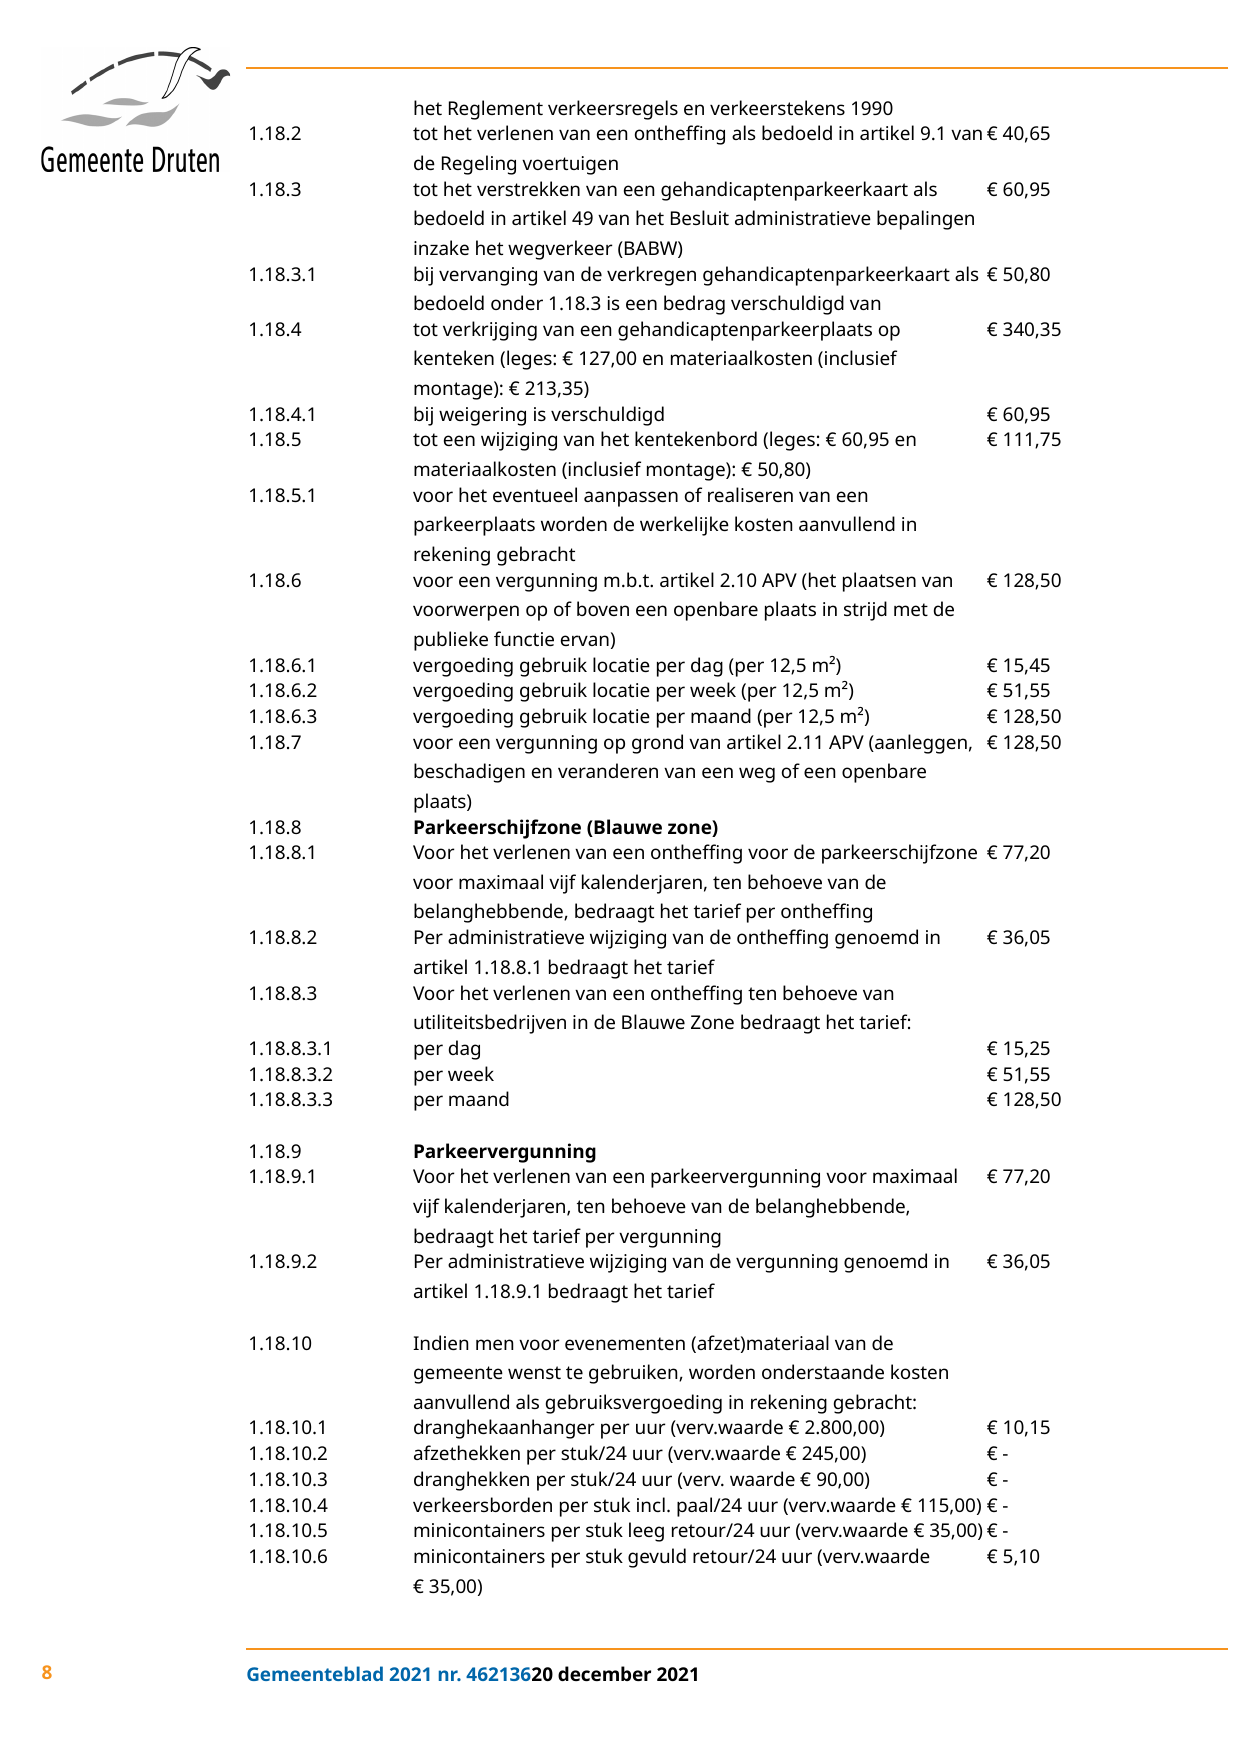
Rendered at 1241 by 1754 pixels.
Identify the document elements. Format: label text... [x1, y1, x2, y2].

table_cell 1.18.10.1 [248, 1415, 413, 1440]
table_cell 1.18.10.6 [248, 1543, 413, 1598]
table_cell € - [987, 1518, 1152, 1543]
table_cell 1.18.8.3.2 [248, 1061, 413, 1087]
table_cell bij weigering is verschuldigd [413, 401, 987, 427]
table_cell 1.18.2 [248, 121, 413, 176]
table_cell [248, 1112, 413, 1138]
table_cell 1.18.10.4 [248, 1492, 413, 1517]
table_cell Per administratieve wijziging van de ontheffing genoemd in artikel 1.18.8.1 bedraagt het tarief [413, 925, 987, 980]
table_cell 1.18.3.1 [248, 261, 413, 316]
table_cell 1.18.7 [248, 729, 413, 814]
table_cell bij vervanging van de verkregen gehandicaptenparkeerkaart als bedoeld onder 1.18.3 is een bedrag verschuldigd van [413, 261, 987, 316]
table_cell voor het eventueel aanpassen of realiseren van een parkeerplaats worden de werkelijke kosten aanvullend in rekening gebracht [413, 482, 987, 567]
table_cell 1.18.8.3.1 [248, 1035, 413, 1061]
table_cell Per administratieve wijziging van de vergunning genoemd in artikel 1.18.9.1 bedraagt het tarief [413, 1249, 987, 1304]
table_cell tot het verstrekken van een gehandicaptenparkeerkaart als bedoeld in artikel 49 van het Besluit administratieve bepalingen inzake het wegverkeer (BABW) [413, 176, 987, 261]
table_cell [987, 814, 1152, 839]
table_cell € - [987, 1440, 1152, 1466]
table_cell 1.18.9.2 [248, 1249, 413, 1304]
table_cell € 36,05 [987, 925, 1152, 980]
table_cell 1.18.5 [248, 427, 413, 482]
table_cell € 60,95 [987, 176, 1152, 261]
table_cell tot verkrijging van een gehandicaptenparkeerplaats op kenteken (leges: € 127,00 en materiaalkosten (inclusief montage): € 213,35) [413, 316, 987, 401]
table_cell € 77,20 [987, 840, 1152, 924]
table_cell 1.18.10.3 [248, 1466, 413, 1492]
picture [41, 47, 231, 172]
table_cell [987, 482, 1152, 567]
table_cell dranghekaanhanger per uur (verv.waarde € 2.800,00) [413, 1415, 987, 1440]
table_cell € 51,55 [987, 1061, 1152, 1087]
table_cell [987, 1330, 1152, 1414]
table_cell tot een wijziging van het kentekenbord (leges: € 60,95 en materiaalkosten (inclusief montage): € 50,80) [413, 427, 987, 482]
table_cell per week [413, 1061, 987, 1087]
table_cell 1.18.8 [248, 814, 413, 839]
table_cell verkeersborden per stuk incl. paal/24 uur (verv.waarde € 115,00) [413, 1492, 987, 1517]
table_cell 1.18.4.1 [248, 401, 413, 427]
table_cell Voor het verlenen van een ontheffing ten behoeve van utiliteitsbedrijven in de Blauwe Zone bedraagt het tarief: [413, 980, 987, 1035]
table_cell € 77,20 [987, 1164, 1152, 1249]
table_cell [987, 1112, 1152, 1138]
table_cell Indien men voor evenementen (afzet)materiaal van de gemeente wenst te gebruiken, worden onderstaande kosten aanvullend als gebruiksvergoeding in rekening gebracht: [413, 1330, 987, 1414]
table_cell 1.18.6.2 [248, 678, 413, 703]
table_cell Parkeervergunning [413, 1138, 987, 1164]
table_cell € 51,55 [987, 678, 1152, 703]
table_cell Voor het verlenen van een parkeervergunning voor maximaal vijf kalenderjaren, ten behoeve van de belanghebbende, bedraagt het tarief per vergunning [413, 1164, 987, 1249]
table_cell 1.18.10 [248, 1330, 413, 1414]
table_cell € 5,10 [987, 1543, 1152, 1598]
table_cell € 50,80 [987, 261, 1152, 316]
table_cell 1.18.6.3 [248, 703, 413, 729]
table_cell € 128,50 [987, 729, 1152, 814]
table_cell € - [987, 1492, 1152, 1517]
table_cell tot het verlenen van een ontheffing als bedoeld in artikel 9.1 van de Regeling voertuigen [413, 121, 987, 176]
table_cell dranghekken per stuk/24 uur (verv. waarde € 90,00) [413, 1466, 987, 1492]
table_cell € - [987, 1466, 1152, 1492]
table_cell [248, 1304, 413, 1330]
table_cell 1.18.6 [248, 567, 413, 652]
table_cell 1.18.9 [248, 1138, 413, 1164]
table_cell € 128,50 [987, 703, 1152, 729]
table_cell het Reglement verkeersregels en verkeerstekens 1990 [413, 95, 987, 121]
table_cell 1.18.8.1 [248, 840, 413, 924]
table_cell 1.18.9.1 [248, 1164, 413, 1249]
table_cell afzethekken per stuk/24 uur (verv.waarde € 245,00) [413, 1440, 987, 1466]
table_cell 1.18.10.5 [248, 1518, 413, 1543]
table_cell 1.18.8.2 [248, 925, 413, 980]
table_cell vergoeding gebruik locatie per maand (per 12,5 m²) [413, 703, 987, 729]
table_cell [248, 95, 413, 121]
table_cell per dag [413, 1035, 987, 1061]
table_cell vergoeding gebruik locatie per dag (per 12,5 m²) [413, 652, 987, 677]
table_cell Parkeerschijfzone (Blauwe zone) [413, 814, 987, 839]
table_cell 1.18.3 [248, 176, 413, 261]
table_cell 1.18.6.1 [248, 652, 413, 677]
table_cell minicontainers per stuk gevuld retour/24 uur (verv.waarde € 35,00) [413, 1543, 987, 1598]
table_cell per maand [413, 1087, 987, 1112]
table_cell vergoeding gebruik locatie per week (per 12,5 m²) [413, 678, 987, 703]
table_cell € 36,05 [987, 1249, 1152, 1304]
table_cell voor een vergunning m.b.t. artikel 2.10 APV (het plaatsen van voorwerpen op of boven een openbare plaats in strijd met de publieke functie ervan) [413, 567, 987, 652]
table_cell [413, 1304, 987, 1330]
table_cell [413, 1112, 987, 1138]
table_cell € 340,35 [987, 316, 1152, 401]
table_cell € 10,15 [987, 1415, 1152, 1440]
table_cell € 60,95 [987, 401, 1152, 427]
table_cell minicontainers per stuk leeg retour/24 uur (verv.waarde € 35,00) [413, 1518, 987, 1543]
table_cell [987, 1138, 1152, 1164]
table_cell [987, 95, 1152, 121]
table_cell 1.18.5.1 [248, 482, 413, 567]
table_cell € 15,45 [987, 652, 1152, 677]
table_cell € 40,65 [987, 121, 1152, 176]
table_cell [987, 1304, 1152, 1330]
table_cell € 128,50 [987, 567, 1152, 652]
table_cell € 15,25 [987, 1035, 1152, 1061]
table_cell 1.18.10.2 [248, 1440, 413, 1466]
table_cell € 111,75 [987, 427, 1152, 482]
table_cell 1.18.8.3 [248, 980, 413, 1035]
table_cell voor een vergunning op grond van artikel 2.11 APV (aanleggen, beschadigen en veranderen van een weg of een openbare plaats) [413, 729, 987, 814]
table_cell € 128,50 [987, 1087, 1152, 1112]
table_cell 1.18.8.3.3 [248, 1087, 413, 1112]
table_cell 1.18.4 [248, 316, 413, 401]
table_cell Voor het verlenen van een ontheffing voor de parkeerschijfzone voor maximaal vijf kalenderjaren, ten behoeve van de belanghebbende, bedraagt het tarief per ontheffing [413, 840, 987, 924]
table_cell [987, 980, 1152, 1035]
